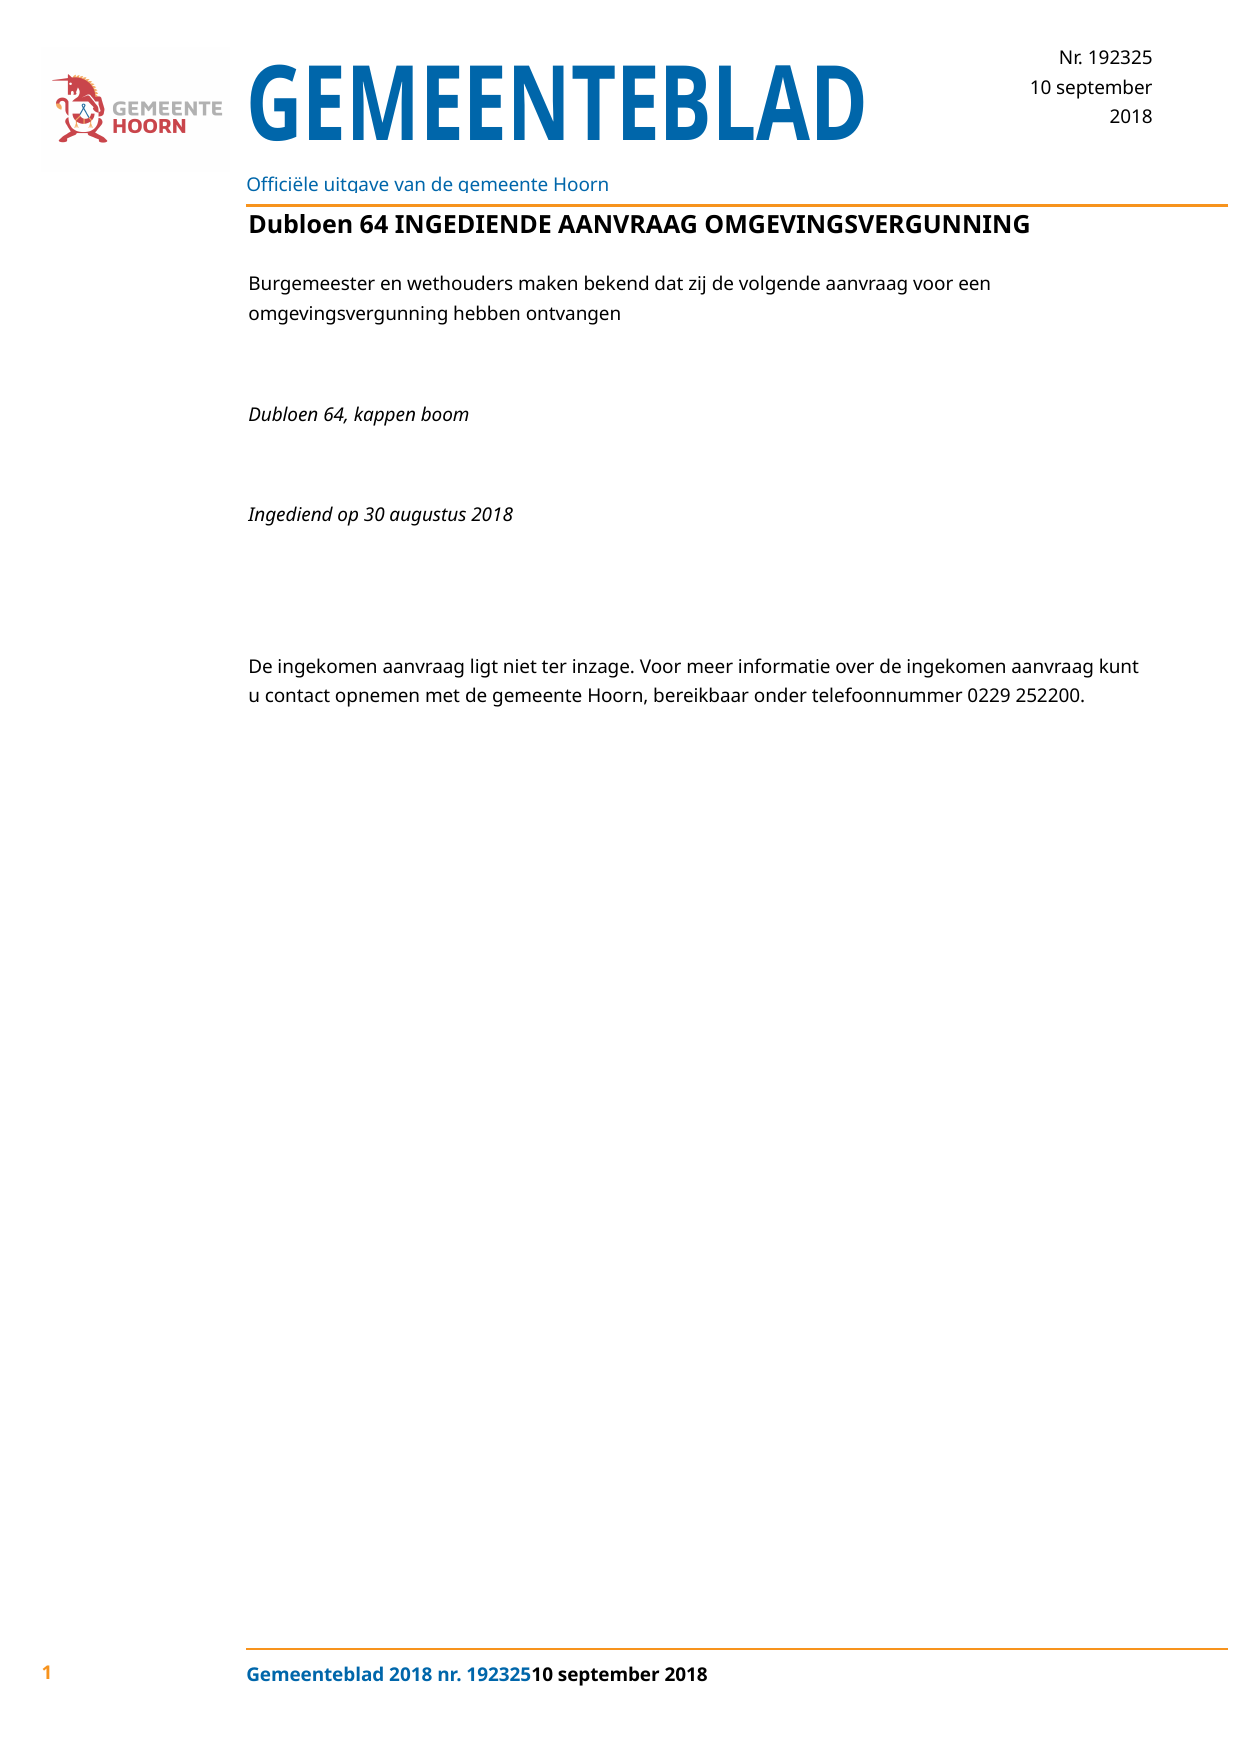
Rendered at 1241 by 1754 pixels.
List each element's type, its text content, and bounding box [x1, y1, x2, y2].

text Dubloen 64, kappen boom [248, 401, 1152, 426]
text Burgemeester en wethouders maken bekend dat zij de volgende aanvraag voor een omgevingsvergunning hebben ontvangen [248, 270, 1152, 326]
text Dubloen 64 INGEDIENDE AANVRAAG OMGEVINGSVERGUNNING [248, 207, 1152, 241]
text Ingediend op 30 augustus 2018 [248, 502, 1152, 527]
text De ingekomen aanvraag ligt niet ter inzage. Voor meer informatie over de ingekomen aanvraag kunt u contact opnemen met de gemeente Hoorn, bereikbaar onder telefoonnummer 0229 252200. [248, 653, 1152, 708]
picture [41, 47, 231, 172]
